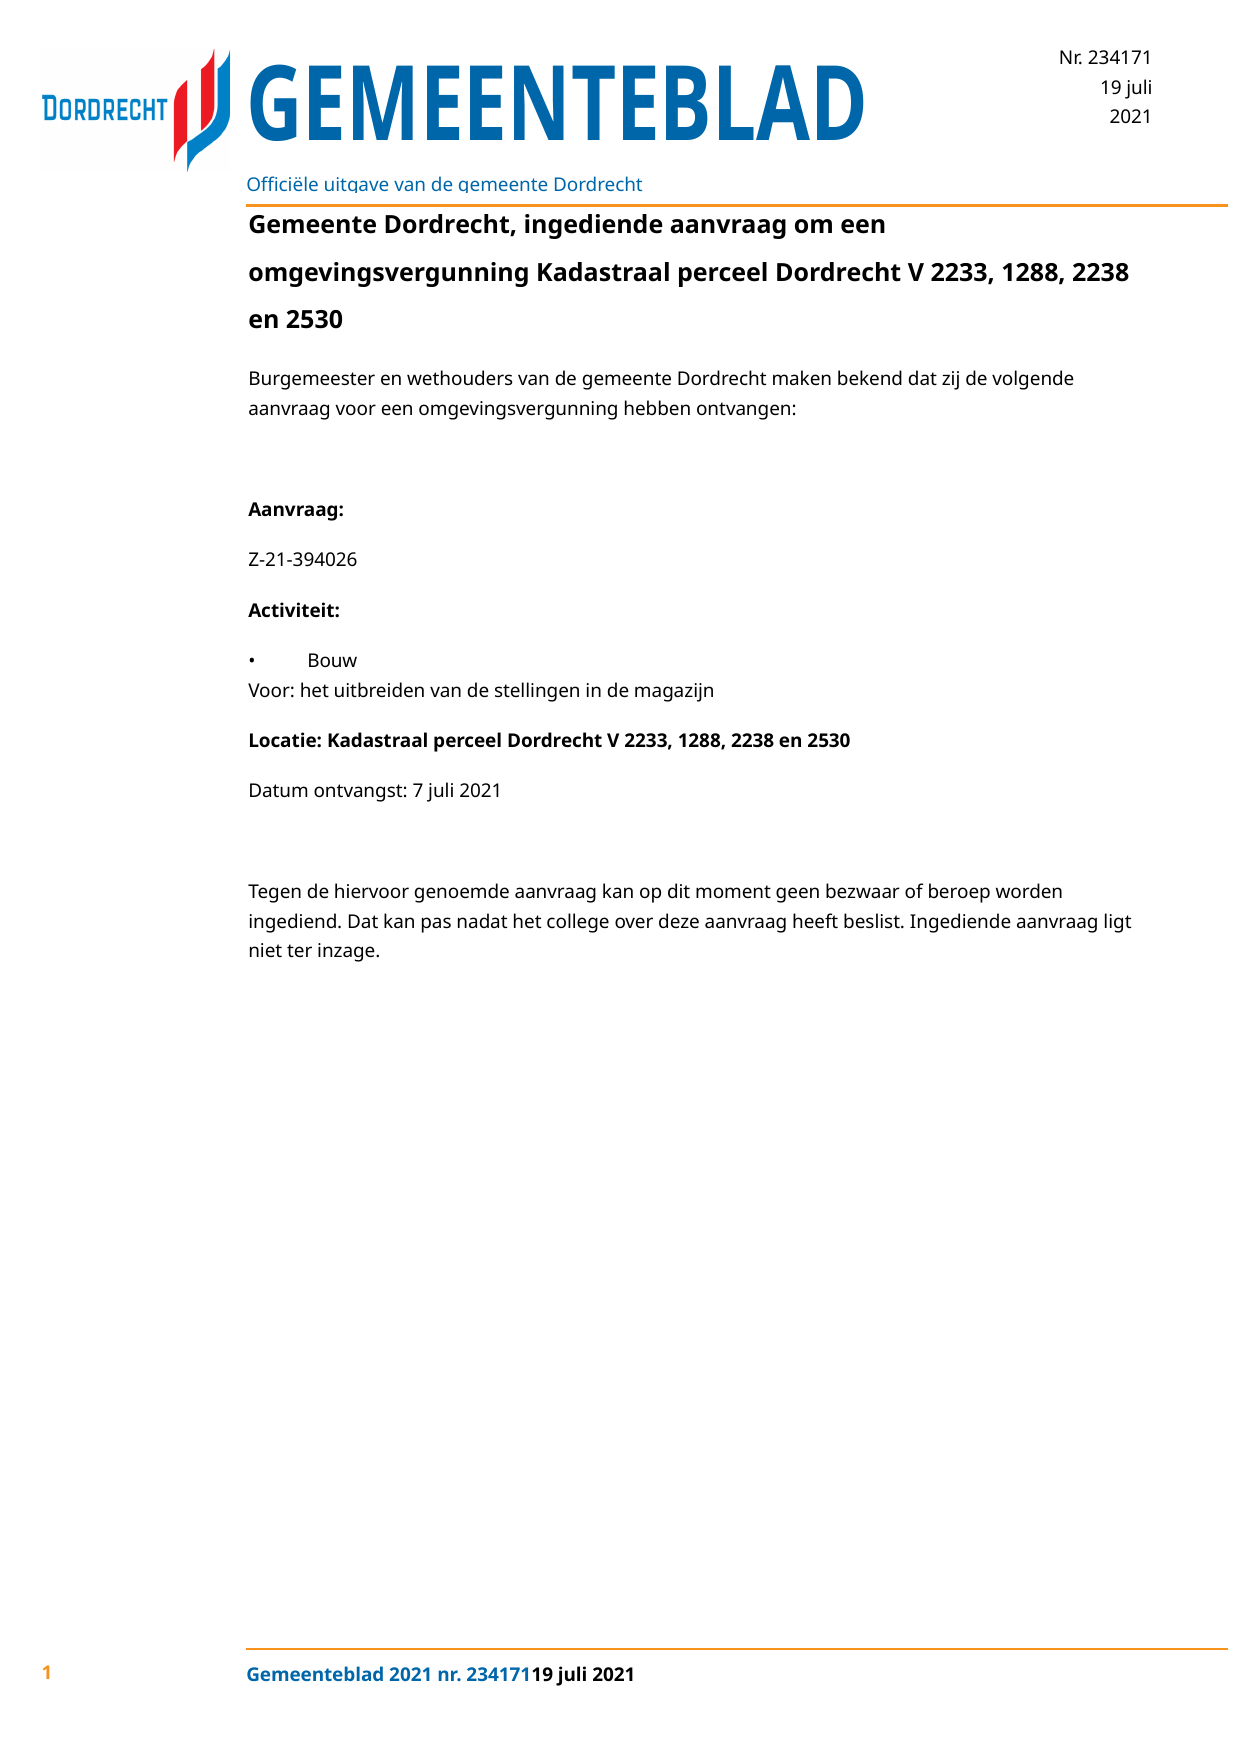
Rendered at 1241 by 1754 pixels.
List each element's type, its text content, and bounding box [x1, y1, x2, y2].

text Gemeente Dordrecht, ingediende aanvraag om een omgevingsvergunning Kadastraal perceel Dordrecht V 2233, 1288, 2238 en 2530 [248, 207, 1152, 336]
text Datum ontvangst: 7 juli 2021 [248, 778, 1152, 803]
list Bouw [248, 647, 1152, 673]
text Aanvraag: [248, 496, 1152, 522]
text Z-21-394026 [248, 546, 1152, 572]
text Voor: het uitbreiden van de stellingen in de magazijn [248, 677, 1152, 702]
picture [41, 47, 231, 172]
text Activiteit: [248, 597, 1152, 622]
text Tegen de hiervoor genoemde aanvraag kan op dit moment geen bezwaar of beroep worden ingediend. Dat kan pas nadat het college over deze aanvraag heeft beslist. Ingediende aanvraag ligt niet ter inzage. [248, 878, 1152, 963]
text Burgemeester en wethouders van de gemeente Dordrecht maken bekend dat zij de volgende aanvraag voor een omgevingsvergunning hebben ontvangen: [248, 366, 1152, 421]
text Locatie: Kadastraal perceel Dordrecht V 2233, 1288, 2238 en 2530 [248, 727, 1152, 753]
